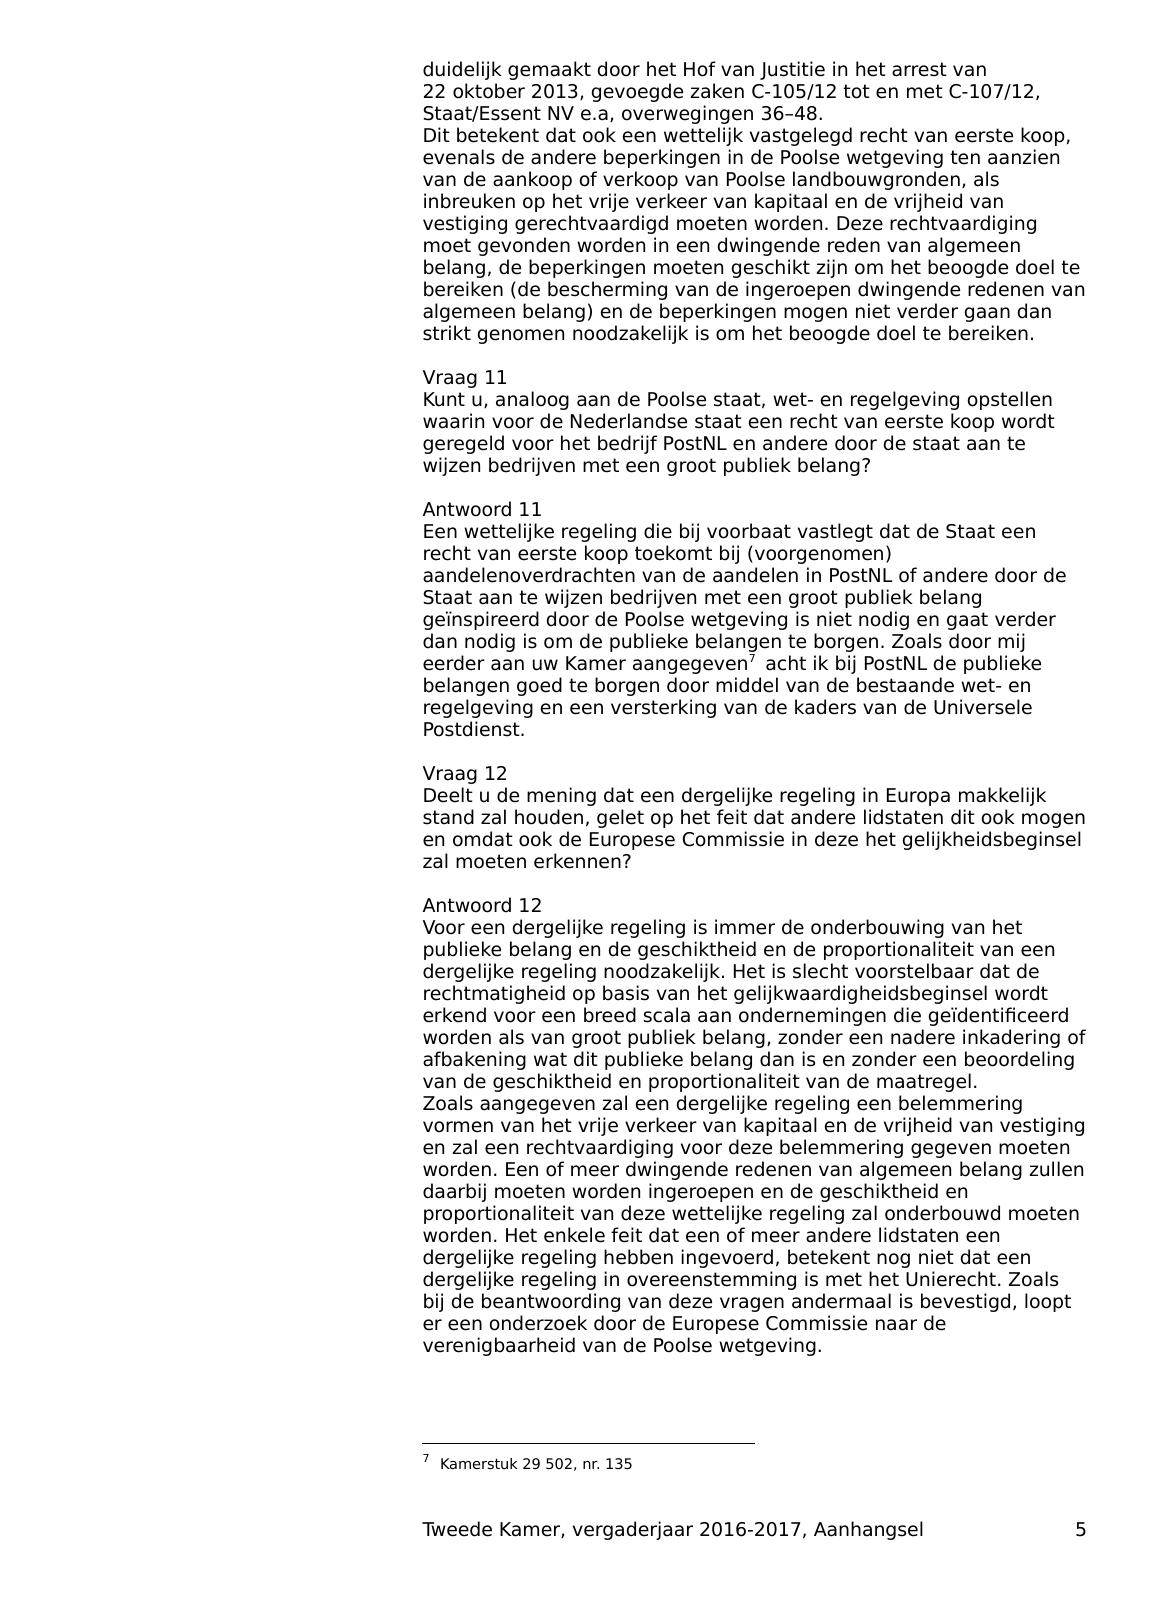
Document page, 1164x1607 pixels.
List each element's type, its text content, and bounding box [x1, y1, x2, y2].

text duidelijk gemaakt door het Hof van Justitie in het arrest van 22 oktober 2013, gevoegde zaken C-105/12 tot en met C-107/12, Staat/Essent NV e.a, overwegingen 36–48. [422, 59, 1087, 125]
text Deelt u de mening dat een dergelijke regeling in Europa makkelijk stand zal houden, gelet op het feit dat andere lidstaten dit ook mogen en omdat ook de Europese Commissie in deze het gelijkheidsbeginsel zal moeten erkennen? [422, 785, 1087, 873]
text Vraag 12 [422, 763, 1087, 785]
text Kunt u, analoog aan de Poolse staat, wet- en regelgeving opstellen waarin voor de Nederlandse staat een recht van eerste koop wordt geregeld voor het bedrijf PostNL en andere door de staat aan te wijzen bedrijven met een groot publiek belang? [422, 389, 1087, 477]
text Voor een dergelijke regeling is immer de onderbouwing van het publieke belang en de geschiktheid en de proportionaliteit van een dergelijke regeling noodzakelijk. Het is slecht voorstelbaar dat de rechtmatigheid op basis van het gelijkwaardigheidsbeginsel wordt erkend voor een breed scala aan ondernemingen die geïdentificeerd worden als van groot publiek belang, zonder een nadere inkadering of afbakening wat dit publieke belang dan is en zonder een beoordeling van de geschiktheid en proportionaliteit van de maatregel. [422, 917, 1087, 1093]
text Zoals aangegeven zal een dergelijke regeling een belemmering vormen van het vrije verkeer van kapitaal en de vrijheid van vestiging en zal een rechtvaardiging voor deze belemmering gegeven moeten worden. Een of meer dwingende redenen van algemeen belang zullen daarbij moeten worden ingeroepen en de geschiktheid en proportionaliteit van deze wettelijke regeling zal onderbouwd moeten worden. Het enkele feit dat een of meer andere lidstaten een dergelijke regeling hebben ingevoerd, betekent nog niet dat een dergelijke regeling in overeenstemming is met het Unierecht. Zoals bij de beantwoording van deze vragen andermaal is bevestigd, loopt er een onderzoek door de Europese Commissie naar de verenigbaarheid van de Poolse wetgeving. [422, 1093, 1087, 1357]
text Vraag 11 [422, 367, 1087, 389]
text Dit betekent dat ook een wettelijk vastgelegd recht van eerste koop, evenals de andere beperkingen in de Poolse wetgeving ten aanzien van de aankoop of verkoop van Poolse landbouwgronden, als inbreuken op het vrije verkeer van kapitaal en de vrijheid van vestiging gerechtvaardigd moeten worden. Deze rechtvaardiging moet gevonden worden in een dwingende reden van algemeen belang, de beperkingen moeten geschikt zijn om het beoogde doel te bereiken (de bescherming van de ingeroepen dwingende redenen van algemeen belang) en de beperkingen mogen niet verder gaan dan strikt genomen noodzakelijk is om het beoogde doel te bereiken. [422, 125, 1087, 345]
text Kamerstuk 29 502, nr. 135 [422, 1452, 1087, 1474]
text Antwoord 12 [422, 895, 1087, 917]
text Antwoord 11 [422, 499, 1087, 521]
text Een wettelijke regeling die bij voorbaat vastlegt dat de Staat een recht van eerste koop toekomt bij (voorgenomen) aandelenoverdrachten van de aandelen in PostNL of andere door de Staat aan te wijzen bedrijven met een groot publiek belang geïnspireerd door de Poolse wetgeving is niet nodig en gaat verder dan nodig is om de publieke belangen te borgen. Zoals door mij eerder aan uw Kamer aangegeven acht ik bij PostNL de publieke belangen goed te borgen door middel van de bestaande wet- en regelgeving en een versterking van de kaders van de Universele Postdienst. [422, 521, 1087, 741]
